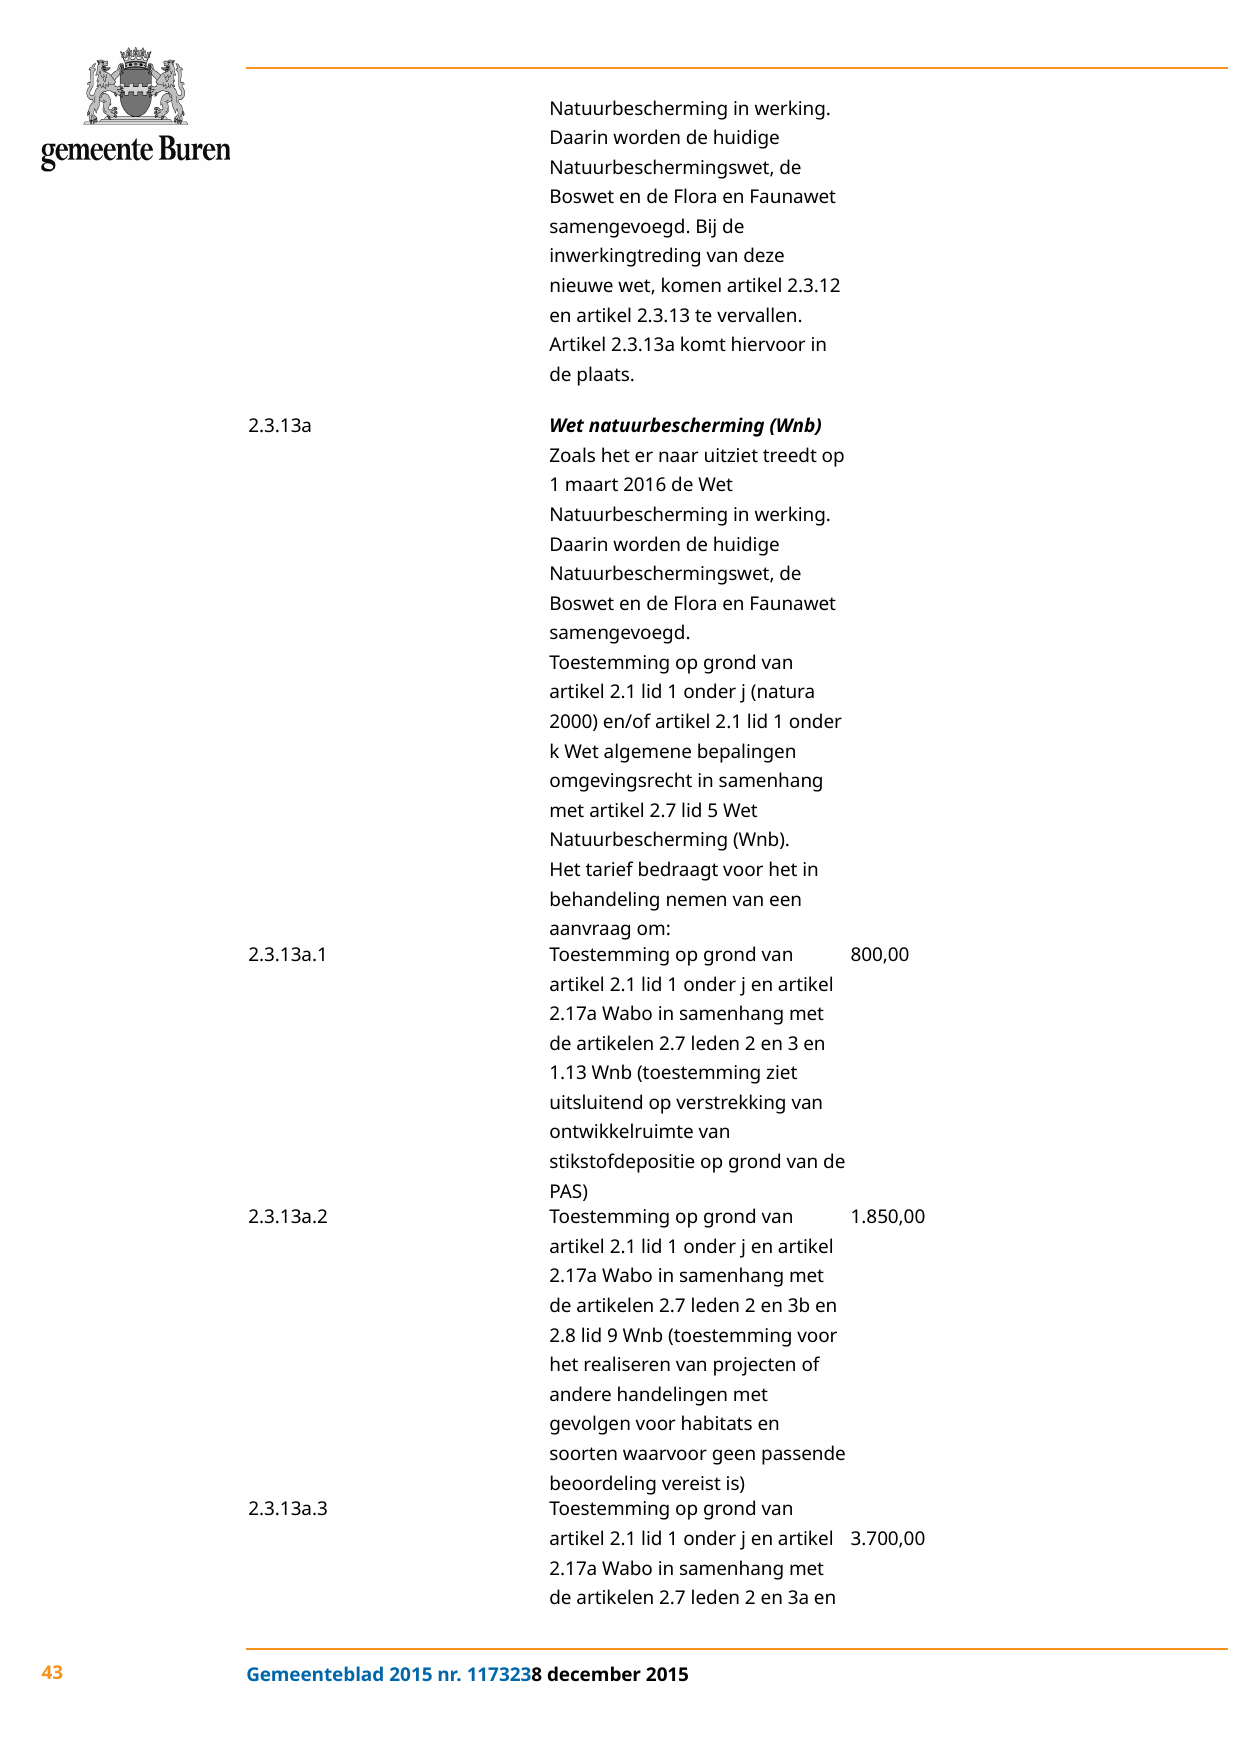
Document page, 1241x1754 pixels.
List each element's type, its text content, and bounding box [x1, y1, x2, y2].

table_cell [850, 387, 1152, 412]
table_cell 3.700,00 [850, 1496, 1152, 1610]
table_cell [549, 387, 850, 412]
table_cell [248, 95, 549, 387]
table_cell 2.3.13a.2 [248, 1204, 549, 1496]
table_cell [850, 413, 1152, 941]
table_cell [850, 95, 1152, 387]
table_cell 2.3.13a [248, 413, 549, 941]
table_cell Toestemming op grond van artikel 2.1 lid 1 onder j en artikel 2.17a Wabo in samenhang met de artikelen 2.7 leden 2 en 3b en 2.8 lid 9 Wnb (toestemming voor het realiseren van projecten of andere handelingen met gevolgen voor habitats en soorten waarvoor geen passende beoordeling vereist is) [549, 1204, 850, 1496]
table_cell Toestemming op grond van artikel 2.1 lid 1 onder j en artikel 2.17a Wabo in samenhang met de artikelen 2.7 leden 2 en 3 en 1.13 Wnb (toestemming ziet uitsluitend op verstrekking van ontwikkelruimte van stikstofdepositie op grond van de PAS) [549, 941, 850, 1203]
picture [41, 47, 231, 172]
table_cell 2.3.13a.3 [248, 1496, 549, 1610]
table_cell Wet natuurbescherming (Wnb) Zoals het er naar uitziet treedt op 1 maart 2016 de Wet Natuurbescherming in werking. Daarin worden de huidige Natuurbeschermingswet, de Boswet en de Flora en Faunawet samengevoegd. Toestemming op grond van artikel 2.1 lid 1 onder j (natura 2000) en/of artikel 2.1 lid 1 onder k Wet algemene bepalingen omgevingsrecht in samenhang met artikel 2.7 lid 5 Wet Natuurbescherming (Wnb). Het tarief bedraagt voor het in behandeling nemen van een aanvraag om: [549, 413, 850, 941]
table_cell 800,00 [850, 941, 1152, 1203]
table_cell Natuurbescherming in werking. Daarin worden de huidige Natuurbeschermingswet, de Boswet en de Flora en Faunawet samengevoegd. Bij de inwerkingtreding van deze nieuwe wet, komen artikel 2.3.12 en artikel 2.3.13 te vervallen. Artikel 2.3.13a komt hiervoor in de plaats. [549, 95, 850, 387]
table_cell [248, 387, 549, 412]
table_cell 1.850,00 [850, 1204, 1152, 1496]
table_cell Toestemming op grond van artikel 2.1 lid 1 onder j en artikel 2.17a Wabo in samenhang met de artikelen 2.7 leden 2 en 3a en [549, 1496, 850, 1610]
table_cell 2.3.13a.1 [248, 941, 549, 1203]
